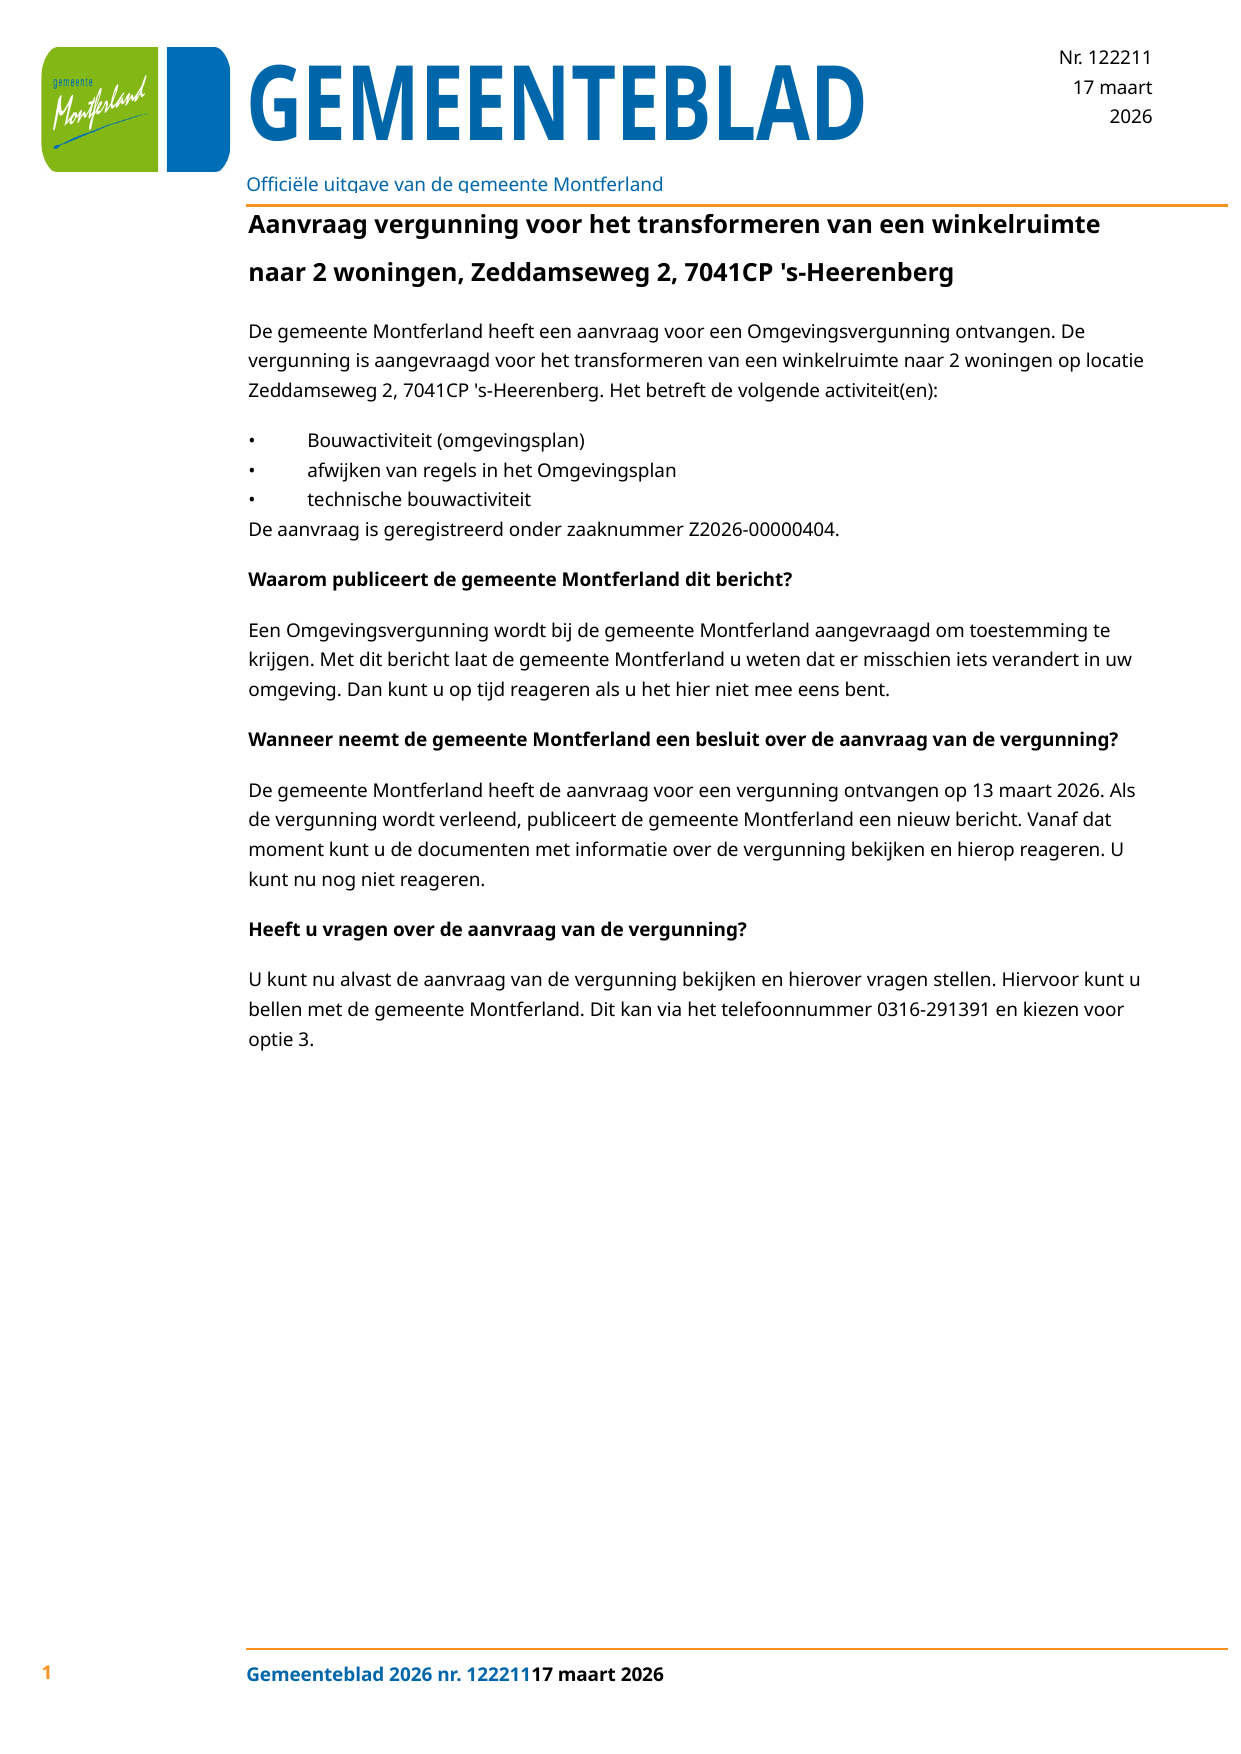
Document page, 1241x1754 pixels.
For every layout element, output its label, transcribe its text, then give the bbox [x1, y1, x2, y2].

text Waarom publiceert de gemeente Montferland dit bericht? [248, 567, 1152, 592]
list Bouwactiviteit (omgevingsplan) [248, 427, 1152, 453]
text Een Omgevingsvergunning wordt bij de gemeente Montferland aangevraagd om toestemming te krijgen. Met dit bericht laat de gemeente Montferland u weten dat er misschien iets verandert in uw omgeving. Dan kunt u op tijd reageren als u het hier niet mee eens bent. [248, 617, 1152, 702]
picture [41, 47, 231, 172]
text U kunt nu alvast de aanvraag van de vergunning bekijken en hierover vragen stellen. Hiervoor kunt u bellen met de gemeente Montferland. Dit kan via het telefoonnummer 0316-291391 en kiezen voor optie 3. [248, 967, 1152, 1052]
text De gemeente Montferland heeft de aanvraag voor een vergunning ontvangen op 13 maart 2026. Als de vergunning wordt verleend, publiceert de gemeente Montferland een nieuw bericht. Vanaf dat moment kunt u de documenten met informatie over de vergunning bekijken en hierop reageren. U kunt nu nog niet reageren. [248, 777, 1152, 892]
list technische bouwactiviteit [248, 487, 1152, 512]
text De gemeente Montferland heeft een aanvraag voor een Omgevingsvergunning ontvangen. De vergunning is aangevraagd voor het transformeren van een winkelruimte naar 2 woningen op locatie Zeddamseweg 2, 7041CP 's-Heerenberg. Het betreft de volgende activiteit(en): [248, 318, 1152, 403]
text Wanneer neemt de gemeente Montferland een besluit over de aanvraag van de vergunning? [248, 727, 1152, 752]
text Aanvraag vergunning voor het transformeren van een winkelruimte naar 2 woningen, Zeddamseweg 2, 7041CP 's-Heerenberg [248, 207, 1152, 288]
text Heeft u vragen over de aanvraag van de vergunning? [248, 916, 1152, 942]
list afwijken van regels in het Omgevingsplan [248, 457, 1152, 483]
text De aanvraag is geregistreerd onder zaaknummer Z2026-00000404. [248, 516, 1152, 542]
